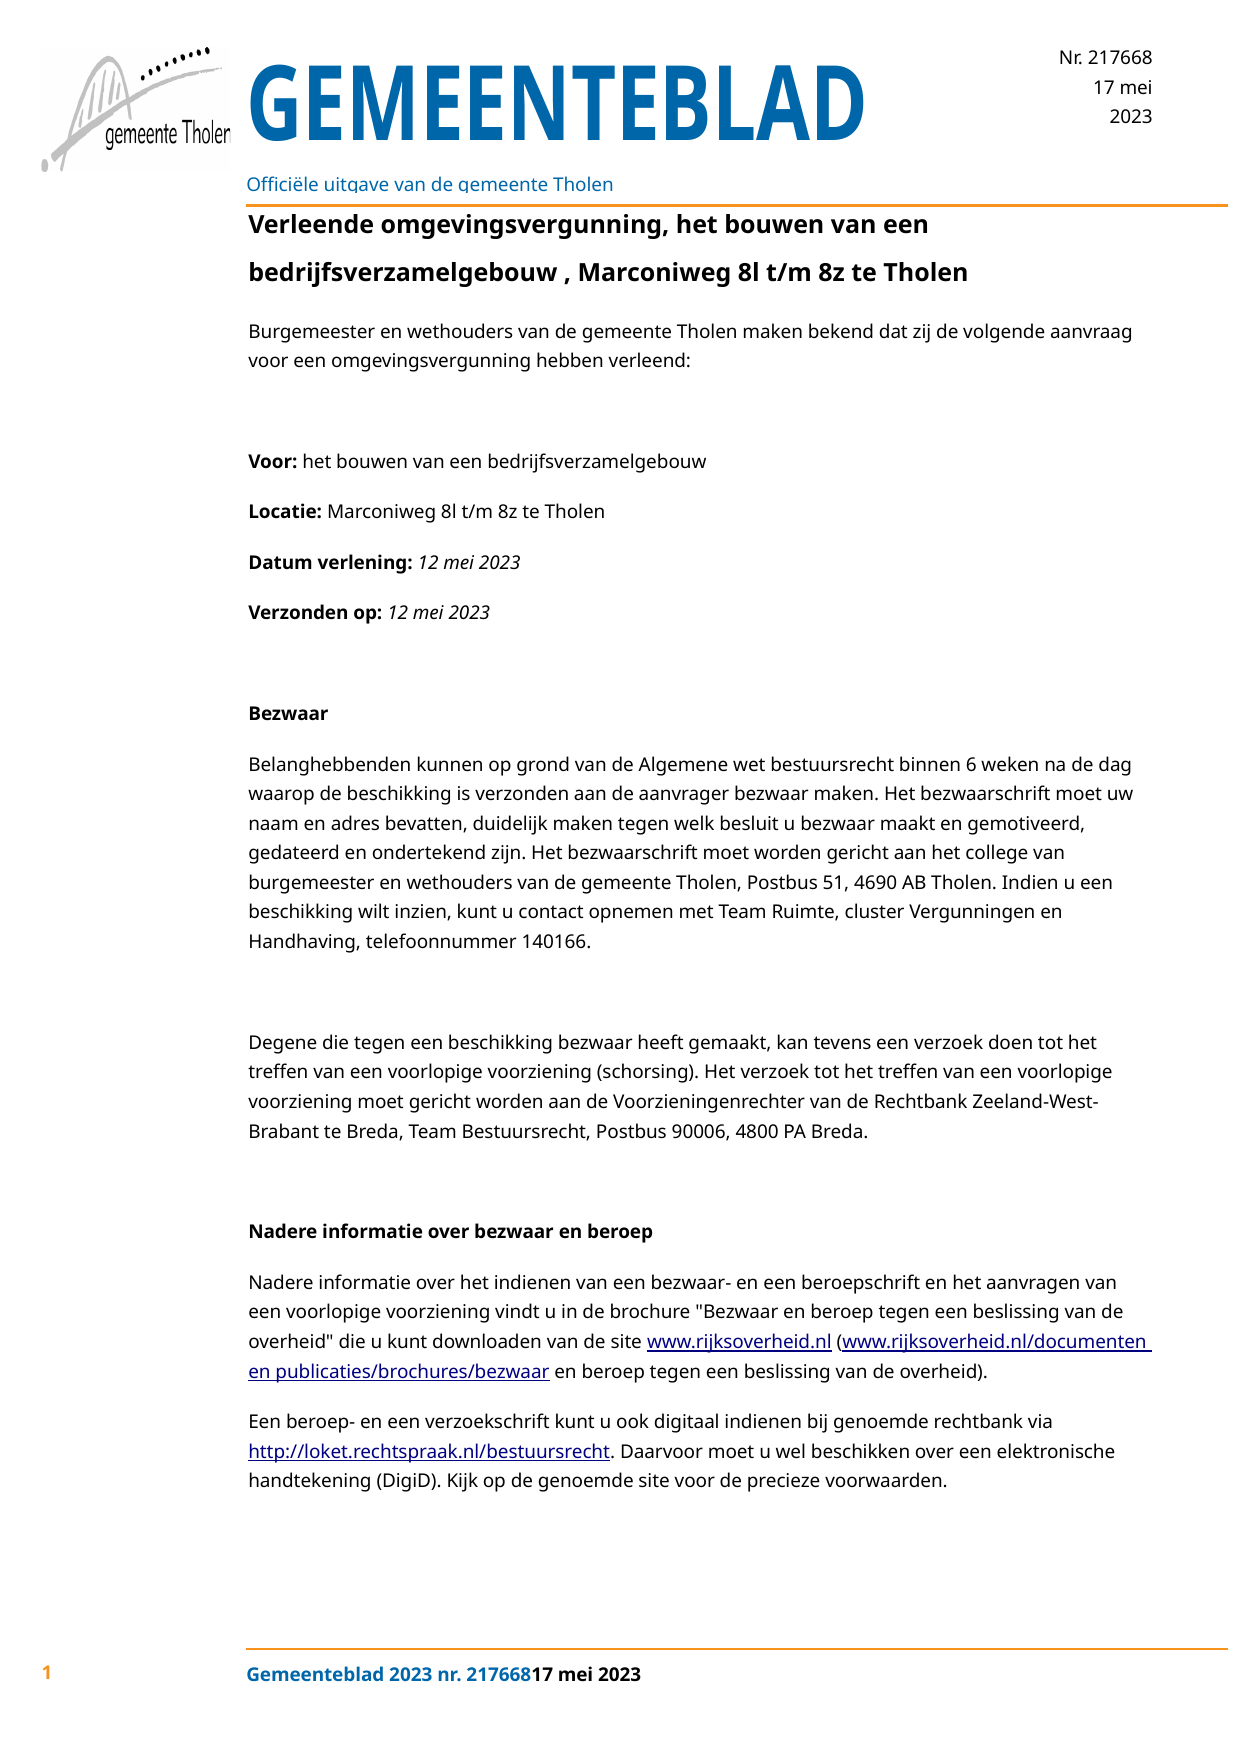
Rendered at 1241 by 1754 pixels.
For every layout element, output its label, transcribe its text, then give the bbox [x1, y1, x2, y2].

text Voor: het bouwen van een bedrijfsverzamelgebouw [248, 448, 1152, 474]
text Verleende omgevingsvergunning, het bouwen van een bedrijfsverzamelgebouw , Marconiweg 8l t/m 8z te Tholen [248, 207, 1152, 288]
text Nadere informatie over bezwaar en beroep [248, 1219, 1152, 1244]
text Nadere informatie over het indienen van een bezwaar- en een beroepschrift en het aanvragen van een voorlopige voorziening vindt u in de brochure "Bezwaar en beroep tegen een beslissing van de overheid" die u kunt downloaden van de site www.rijksoverheid.nl (www.rijksoverheid.nl/documenten en publicaties/brochures/bezwaar en beroep tegen een beslissing van de overheid). [248, 1269, 1152, 1384]
text Belanghebbenden kunnen op grond van de Algemene wet bestuursrecht binnen 6 weken na de dag waarop de beschikking is verzonden aan de aanvrager bezwaar maken. Het bezwaarschrift moet uw naam en adres bevatten, duidelijk maken tegen welk besluit u bezwaar maakt en gemotiveerd, gedateerd en ondertekend zijn. Het bezwaarschrift moet worden gericht aan het college van burgemeester en wethouders van de gemeente Tholen, Postbus 51, 4690 AB Tholen. Indien u een beschikking wilt inzien, kunt u contact opnemen met Team Ruimte, cluster Vergunningen en Handhaving, telefoonnummer 140166. [248, 751, 1152, 954]
text Locatie: Marconiweg 8l t/m 8z te Tholen [248, 499, 1152, 524]
text Burgemeester en wethouders van de gemeente Tholen maken bekend dat zij de volgende aanvraag voor een omgevingsvergunning hebben verleend: [248, 318, 1152, 373]
text Verzonden op: 12 mei 2023 [248, 599, 1152, 625]
picture [41, 47, 231, 172]
text Degene die tegen een beschikking bezwaar heeft gemaakt, kan tevens een verzoek doen tot het treffen van een voorlopige voorziening (schorsing). Het verzoek tot het treffen van een voorlopige voorziening moet gericht worden aan de Voorzieningenrechter van de Rechtbank Zeeland-West-Brabant te Breda, Team Bestuursrecht, Postbus 90006, 4800 PA Breda. [248, 1029, 1152, 1144]
text Een beroep- en een verzoekschrift kunt u ook digitaal indienen bij genoemde rechtbank via http://loket.rechtspraak.nl/bestuursrecht. Daarvoor moet u wel beschikken over een elektronische handtekening (DigiD). Kijk op de genoemde site voor de precieze voorwaarden. [248, 1408, 1152, 1493]
text Bezwaar [248, 700, 1152, 726]
text Datum verlening: 12 mei 2023 [248, 549, 1152, 575]
